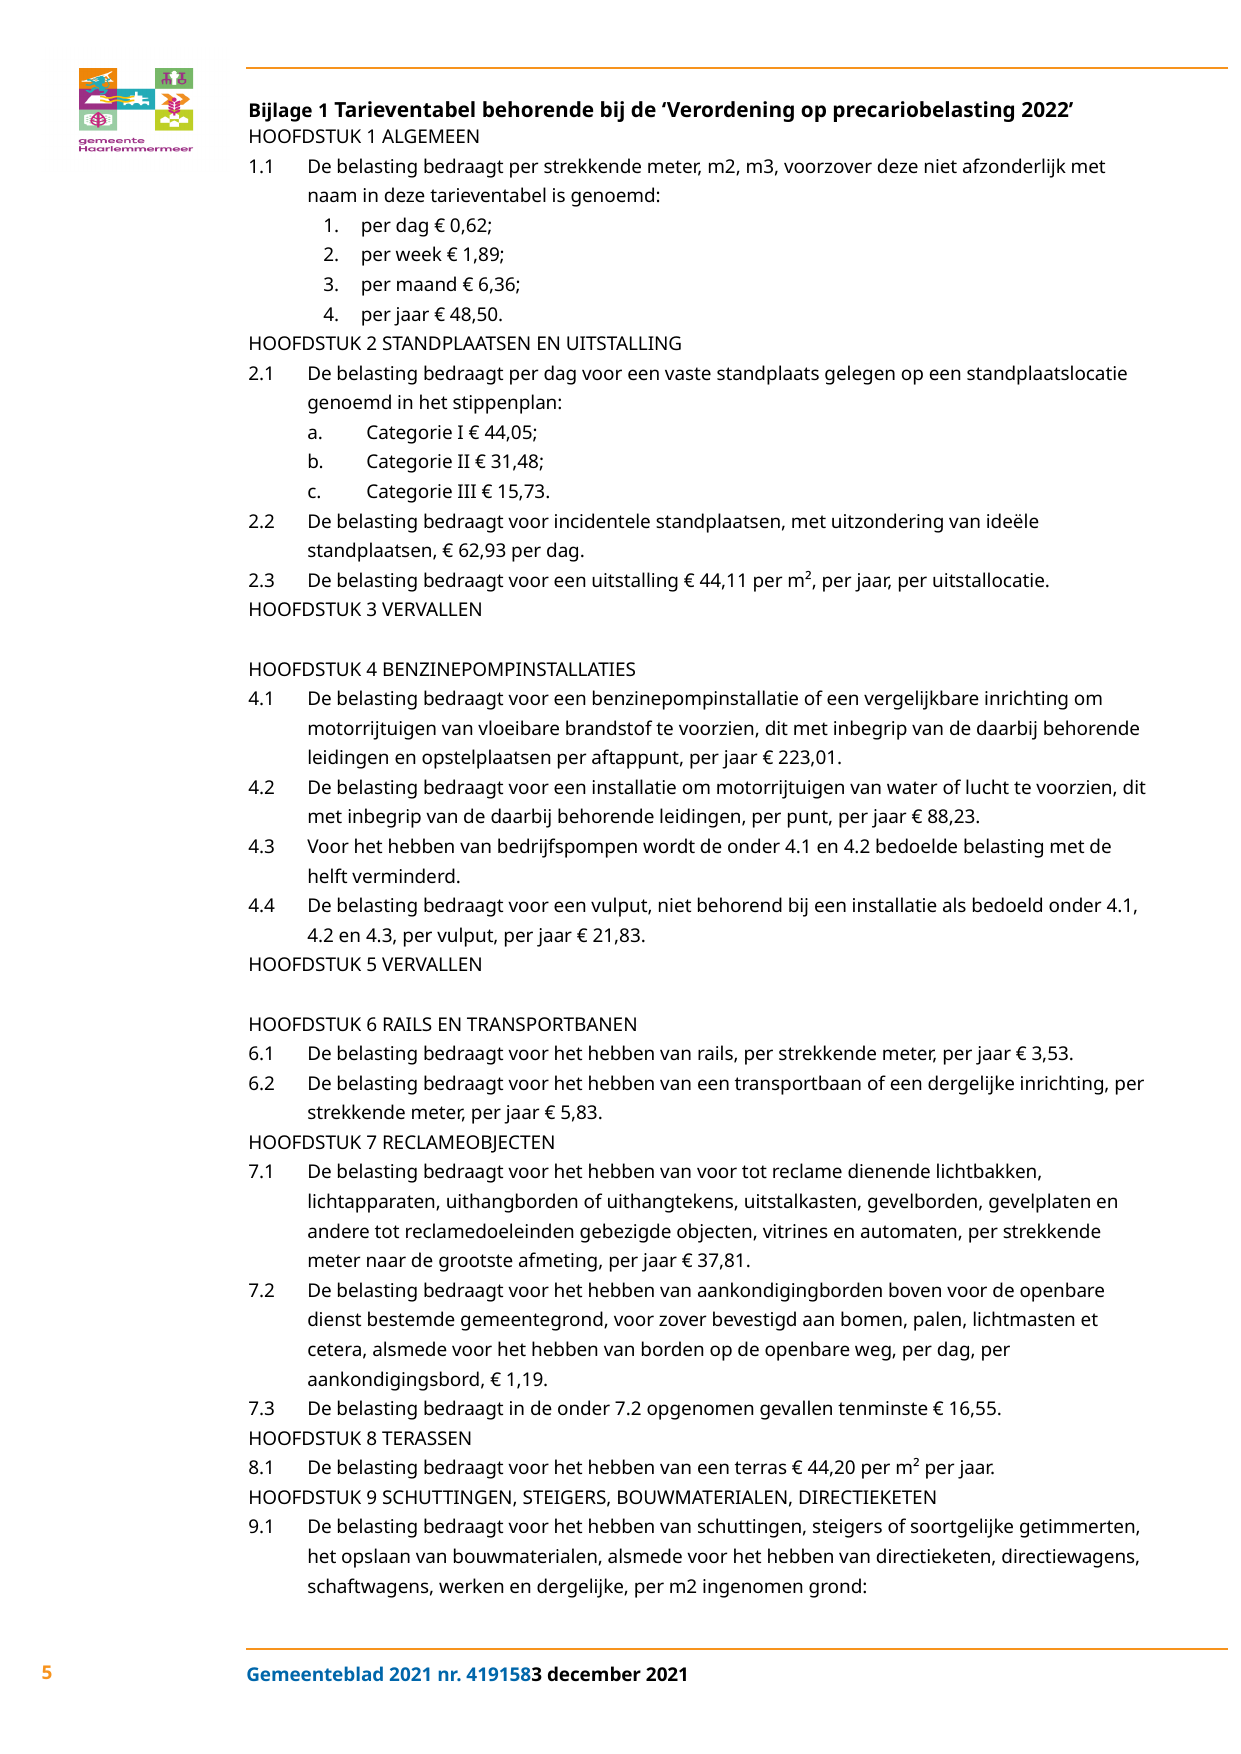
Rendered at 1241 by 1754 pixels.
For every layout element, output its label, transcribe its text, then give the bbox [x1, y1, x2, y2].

list De belasting bedraagt voor het hebben van rails, per strekkende meter, per jaar € 3,53. [248, 1040, 1152, 1066]
text HOOFDSTUK 3 VERVALLEN [248, 597, 1152, 622]
text HOOFDSTUK 1 ALGEMEEN [248, 123, 1152, 149]
list De belasting bedraagt voor het hebben van een transportbaan of een dergelijke inrichting, per strekkende meter, per jaar € 5,83. [248, 1070, 1152, 1125]
list De belasting bedraagt voor een vulput, niet behorend bij een installatie als bedoeld onder 4.1, 4.2 en 4.3, per vulput, per jaar € 21,83. [248, 892, 1152, 948]
list per dag € 0,62; [323, 212, 1152, 238]
text HOOFDSTUK 4 BENZINEPOMPINSTALLATIES [248, 656, 1152, 682]
text HOOFDSTUK 6 RAILS EN TRANSPORTBANEN [248, 1011, 1152, 1037]
list per maand € 6,36; [323, 271, 1152, 297]
text HOOFDSTUK 2 STANDPLAATSEN EN UITSTALLING [248, 330, 1152, 356]
list Categorie II € 31,48; [307, 449, 1152, 474]
list De belasting bedraagt voor het hebben van voor tot reclame dienende lichtbakken, lichtapparaten, uithangborden of uithangtekens, uitstalkasten, gevelborden, gevelplaten en andere tot reclamedoeleinden gebezigde objecten, vitrines en automaten, per strekkende meter naar de grootste afmeting, per jaar € 37,81. [248, 1159, 1152, 1273]
list Categorie III € 15,73. [307, 478, 1152, 504]
list De belasting bedraagt voor een uitstalling € 44,11 per m², per jaar, per uitstallocatie. [248, 567, 1152, 593]
list De belasting bedraagt voor het hebben van aankondigingborden boven voor de openbare dienst bestemde gemeentegrond, voor zover bevestigd aan bomen, palen, lichtmasten et cetera, alsmede voor het hebben van borden op de openbare weg, per dag, per aankondigingsbord, € 1,19. [248, 1277, 1152, 1392]
list per jaar € 48,50. [323, 301, 1152, 327]
list De belasting bedraagt per dag voor een vaste standplaats gelegen op een standplaatslocatie genoemd in het stippenplan: [248, 360, 1152, 415]
list De belasting bedraagt in de onder 7.2 opgenomen gevallen tenminste € 16,55. [248, 1395, 1152, 1421]
text HOOFDSTUK 5 VERVALLEN [248, 952, 1152, 977]
list De belasting bedraagt voor een benzinepompinstallatie of een vergelijkbare inrichting om motorrijtuigen van vloeibare brandstof te voorzien, dit met inbegrip van de daarbij behorende leidingen en opstelplaatsen per aftappunt, per jaar € 223,01. [248, 685, 1152, 770]
picture [41, 47, 231, 172]
list Categorie I € 44,05; [307, 419, 1152, 445]
text HOOFDSTUK 9 SCHUTTINGEN, STEIGERS, BOUWMATERIALEN, DIRECTIEKETEN [248, 1484, 1152, 1510]
list De belasting bedraagt voor het hebben van schuttingen, steigers of soortgelijke getimmerten, het opslaan van bouwmaterialen, alsmede voor het hebben van directieketen, directiewagens, schaftwagens, werken en dergelijke, per m2 ingenomen grond: [248, 1514, 1152, 1599]
list Voor het hebben van bedrijfspompen wordt de onder 4.1 en 4.2 bedoelde belasting met de helft verminderd. [248, 833, 1152, 889]
text HOOFDSTUK 7 RECLAMEOBJECTEN [248, 1129, 1152, 1155]
list per week € 1,89; [323, 242, 1152, 267]
list De belasting bedraagt per strekkende meter, m2, m3, voorzover deze niet afzonderlijk met naam in deze tarieventabel is genoemd: [248, 153, 1152, 208]
list De belasting bedraagt voor incidentele standplaatsen, met uitzondering van ideële standplaatsen, € 62,93 per dag. [248, 508, 1152, 563]
text HOOFDSTUK 8 TERASSEN [248, 1425, 1152, 1451]
list De belasting bedraagt voor een installatie om motorrijtuigen van water of lucht te voorzien, dit met inbegrip van de daarbij behorende leidingen, per punt, per jaar € 88,23. [248, 774, 1152, 829]
list De belasting bedraagt voor het hebben van een terras € 44,20 per m² per jaar. [248, 1454, 1152, 1480]
text Bijlage 1 Tarieventabel behorende bij de ‘Verordening op precariobelasting 2022’ [248, 95, 1152, 123]
